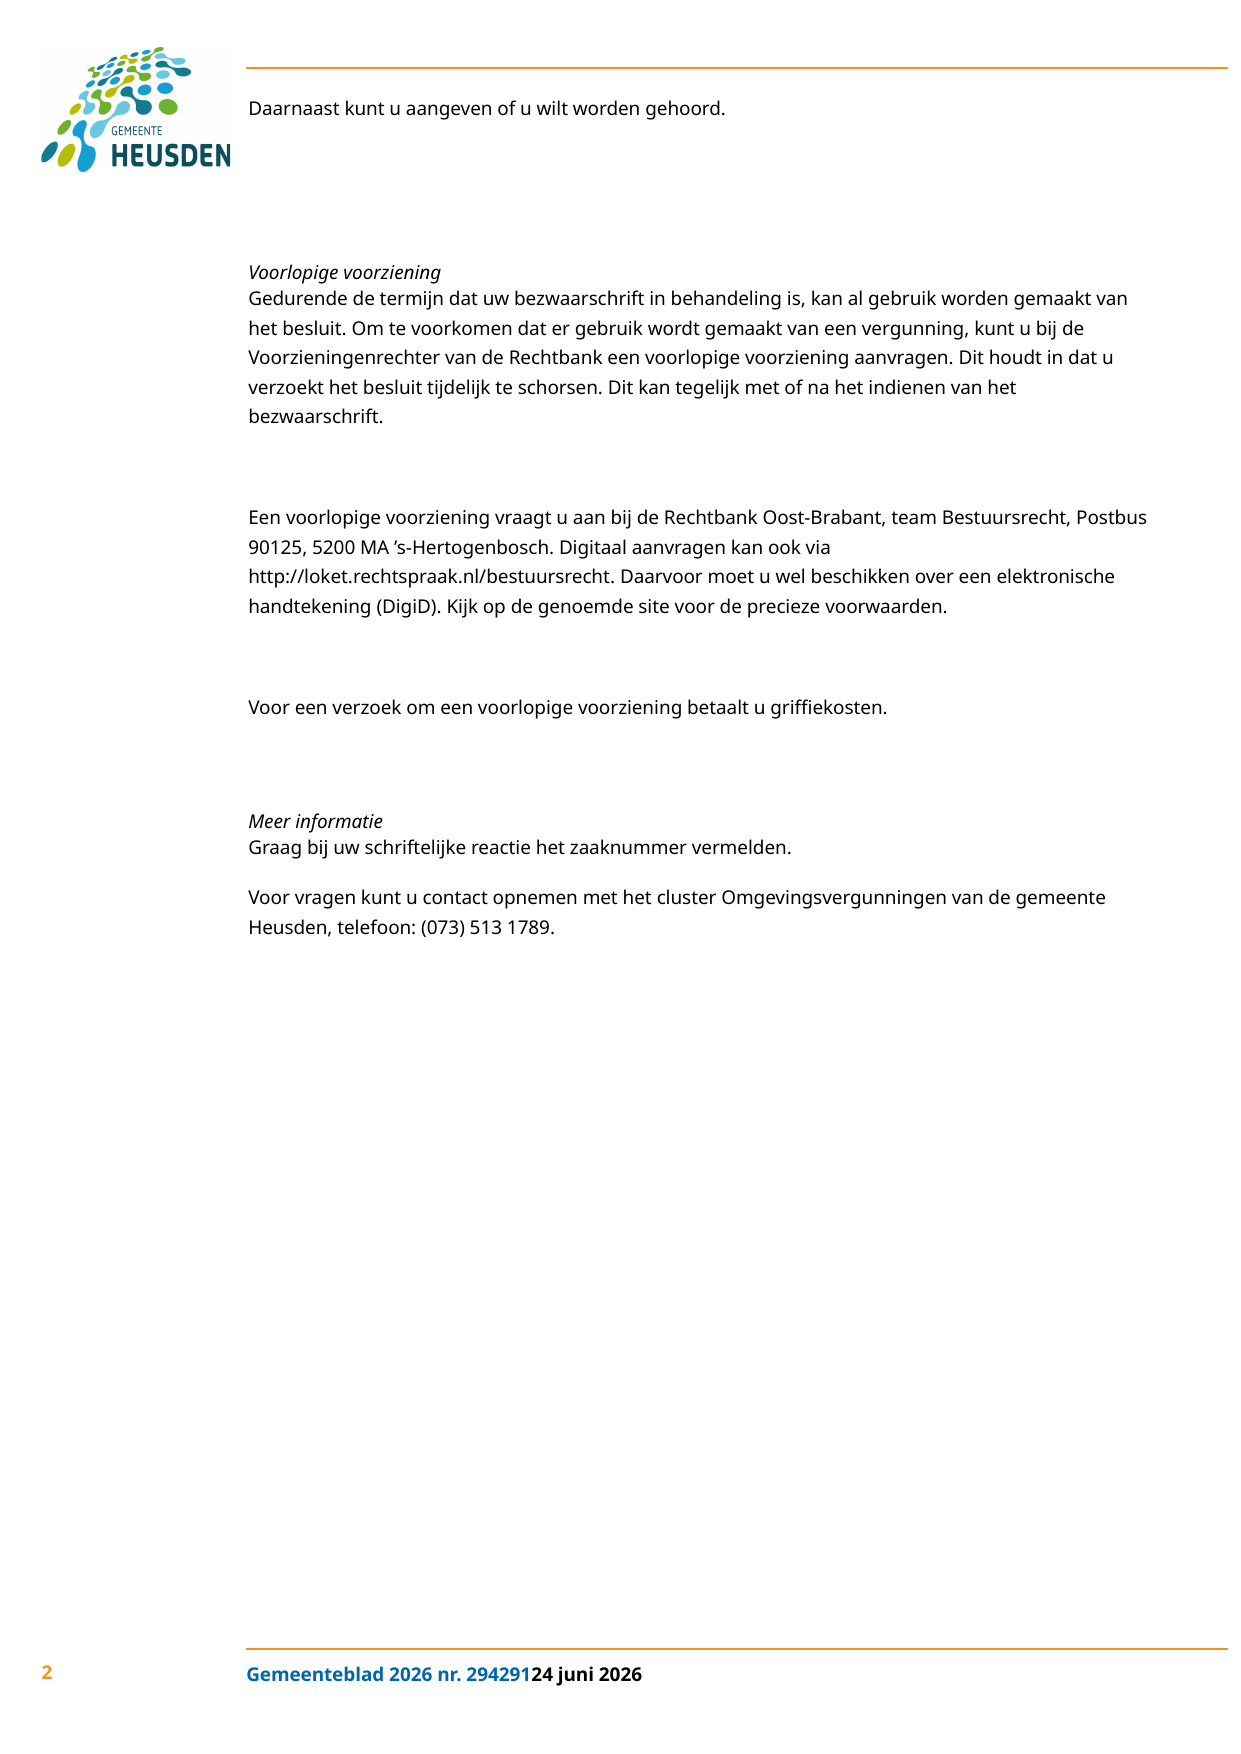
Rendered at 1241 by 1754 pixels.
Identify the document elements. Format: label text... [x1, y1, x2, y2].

text Voorlopige voorziening [248, 259, 1152, 285]
picture [41, 47, 231, 172]
text Gedurende de termijn dat uw bezwaarschrift in behandeling is, kan al gebruik worden gemaakt van het besluit. Om te voorkomen dat er gebruik wordt gemaakt van een vergunning, kunt u bij de Voorzieningenrechter van de Rechtbank een voorlopige voorziening aanvragen. Dit houdt in dat u verzoekt het besluit tijdelijk te schorsen. Dit kan tegelijk met of na het indienen van het bezwaarschrift. [248, 285, 1152, 429]
text Voor een verzoek om een voorlopige voorziening betaalt u griffiekosten. [248, 694, 1152, 720]
text Meer informatie [248, 808, 1152, 834]
text Graag bij uw schriftelijke reactie het zaaknummer vermelden. [248, 834, 1152, 860]
text Daarnaast kunt u aangeven of u wilt worden gehoord. [248, 95, 1152, 121]
text Een voorlopige voorziening vraagt u aan bij de Rechtbank Oost-Brabant, team Bestuursrecht, Postbus 90125, 5200 MA ’s-Hertogenbosch. Digitaal aanvragen kan ook via http://loket.rechtspraak.nl/bestuursrecht. Daarvoor moet u wel beschikken over een elektronische handtekening (DigiD). Kijk op de genoemde site voor de precieze voorwaarden. [248, 504, 1152, 619]
text Voor vragen kunt u contact opnemen met het cluster Omgevingsvergunningen van de gemeente Heusden, telefoon: (073) 513 1789. [248, 884, 1152, 940]
